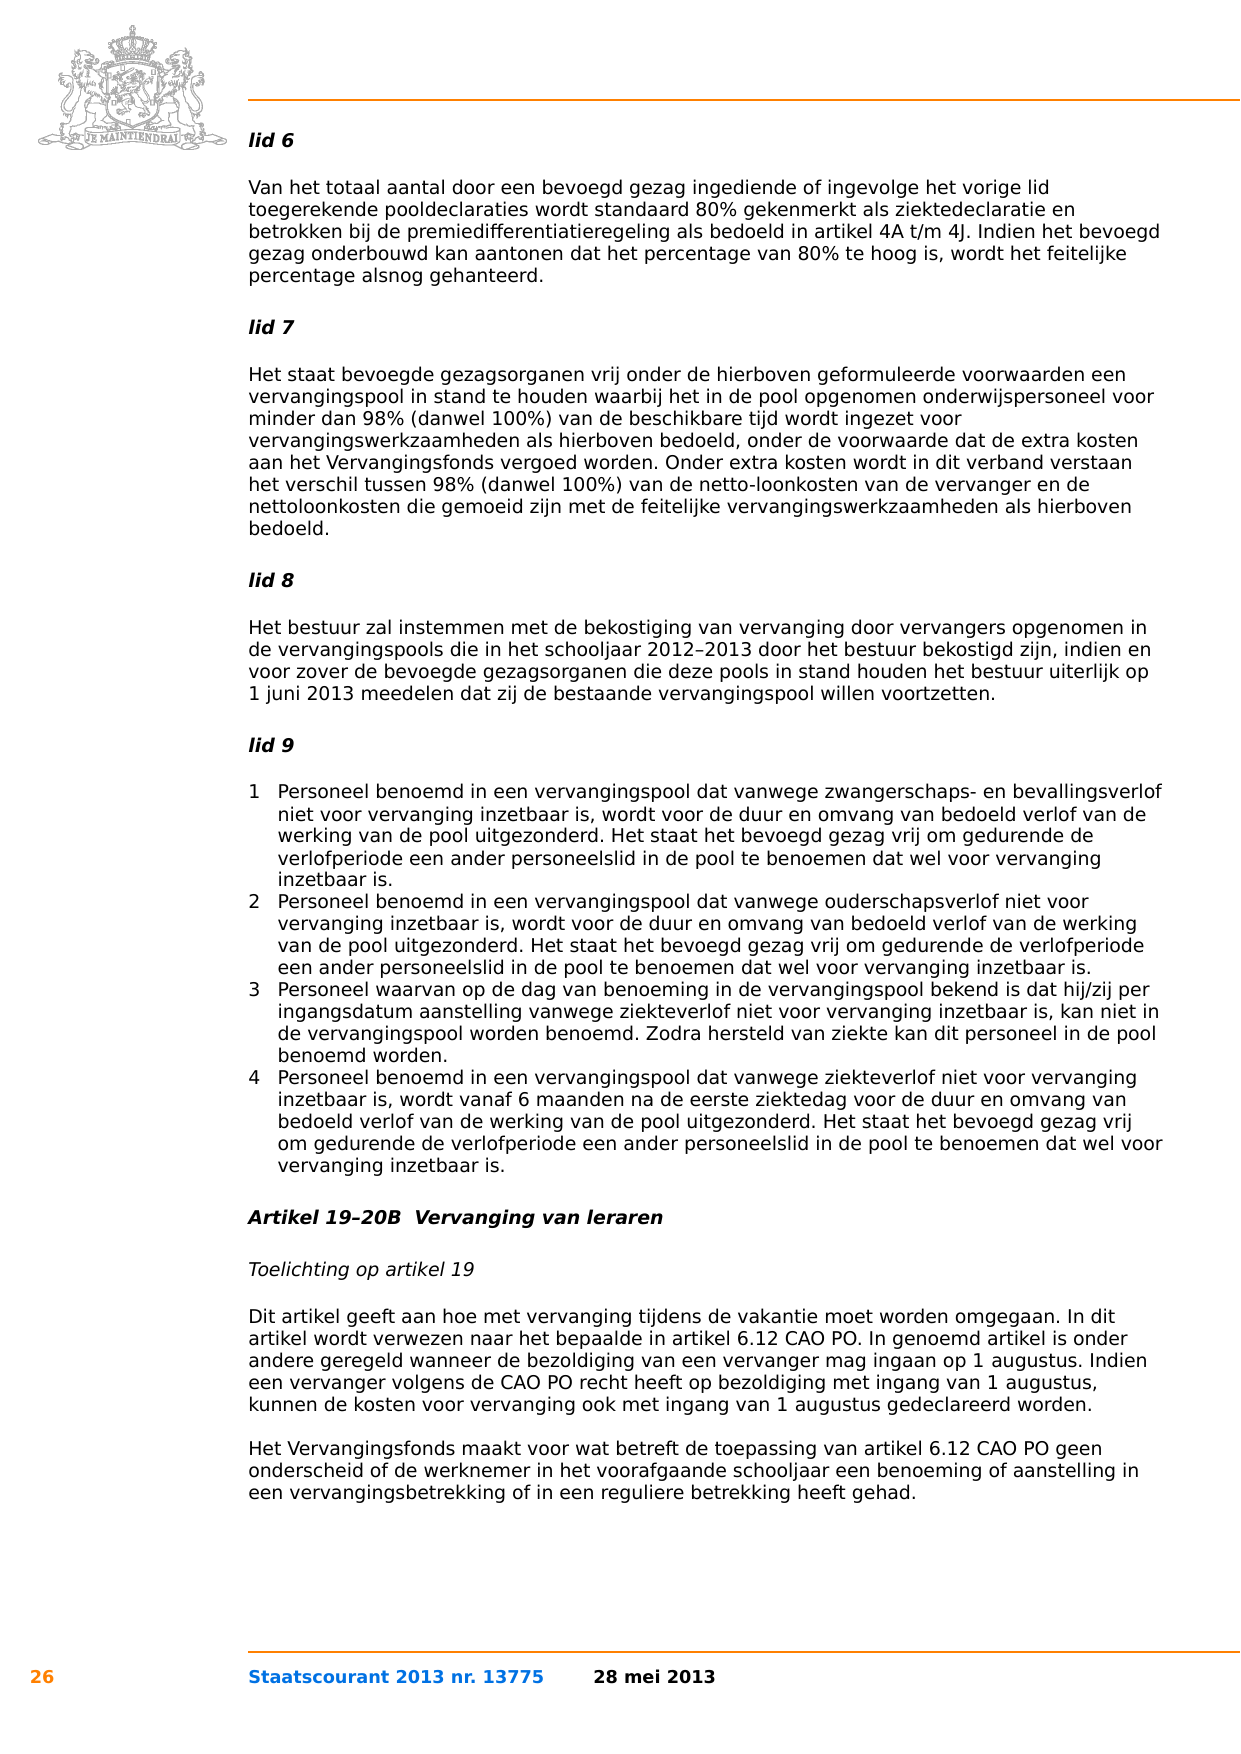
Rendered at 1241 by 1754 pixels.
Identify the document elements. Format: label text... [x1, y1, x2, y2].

picture [38, 25, 227, 150]
text 4 Personeel benoemd in een vervangingspool dat vanwege ziekteverlof niet voor vervanging inzetbaar is, wordt vanaf 6 maanden na de eerste ziektedag voor de duur en omvang van bedoeld verlof van de werking van de pool uitgezonderd. Het staat het bevoegd gezag vrij om gedurende de verlofperiode een ander personeelslid in de pool te benoemen dat wel voor vervanging inzetbaar is. [248, 1067, 1163, 1177]
subtitle lid 8 [248, 569, 1163, 592]
subtitle Toelichting op artikel 19 [248, 1259, 1163, 1281]
subtitle lid 7 [248, 317, 1163, 339]
text 1 Personeel benoemd in een vervangingspool dat vanwege zwangerschaps- en bevallingsverlof niet voor vervanging inzetbaar is, wordt voor de duur en omvang van bedoeld verlof van de werking van de pool uitgezonderd. Het staat het bevoegd gezag vrij om gedurende de verlofperiode een ander personeelslid in de pool te benoemen dat wel voor vervanging inzetbaar is. [248, 781, 1163, 891]
text Dit artikel geeft aan hoe met vervanging tijdens de vakantie moet worden omgegaan. In dit artikel wordt verwezen naar het bepaalde in artikel 6.12 CAO PO. In genoemd artikel is onder andere geregeld wanneer de bezoldiging van een vervanger mag ingaan op 1 augustus. Indien een vervanger volgens de CAO PO recht heeft op bezoldiging met ingang van 1 augustus, kunnen de kosten voor vervanging ook met ingang van 1 augustus gedeclareerd worden. [248, 1306, 1163, 1416]
subtitle lid 6 [248, 130, 1163, 152]
subtitle lid 9 [248, 734, 1163, 756]
text Van het totaal aantal door een bevoegd gezag ingediende of ingevolge het vorige lid toegerekende pooldeclaraties wordt standaard 80% gekenmerkt als ziektedeclaratie en betrokken bij de premiedifferentiatieregeling als bedoeld in artikel 4A t/m 4J. Indien het bevoegd gezag onderbouwd kan aantonen dat het percentage van 80% te hoog is, wordt het feitelijke percentage alsnog gehanteerd. [248, 177, 1163, 287]
subtitle Artikel 19–20B Vervanging van leraren [248, 1207, 1163, 1229]
text Het Vervangingsfonds maakt voor wat betreft de toepassing van artikel 6.12 CAO PO geen onderscheid of de werknemer in het voorafgaande schooljaar een benoeming of aanstelling in een vervangingsbetrekking of in een reguliere betrekking heeft gehad. [248, 1438, 1163, 1504]
text 2 Personeel benoemd in een vervangingspool dat vanwege ouderschapsverlof niet voor vervanging inzetbaar is, wordt voor de duur en omvang van bedoeld verlof van de werking van de pool uitgezonderd. Het staat het bevoegd gezag vrij om gedurende de verlofperiode een ander personeelslid in de pool te benoemen dat wel voor vervanging inzetbaar is. [248, 891, 1163, 979]
text Het bestuur zal instemmen met de bekostiging van vervanging door vervangers opgenomen in de vervangingspools die in het schooljaar 2012–2013 door het bestuur bekostigd zijn, indien en voor zover de bevoegde gezagsorganen die deze pools in stand houden het bestuur uiterlijk op 1 juni 2013 meedelen dat zij de bestaande vervangingspool willen voortzetten. [248, 617, 1163, 704]
text 3 Personeel waarvan op de dag van benoeming in de vervangingspool bekend is dat hij/zij per ingangsdatum aanstelling vanwege ziekteverlof niet voor vervanging inzetbaar is, kan niet in de vervangingspool worden benoemd. Zodra hersteld van ziekte kan dit personeel in de pool benoemd worden. [248, 979, 1163, 1067]
text Het staat bevoegde gezagsorganen vrij onder de hierboven geformuleerde voorwaarden een vervangingspool in stand te houden waarbij het in de pool opgenomen onderwijspersoneel voor minder dan 98% (danwel 100%) van de beschikbare tijd wordt ingezet voor vervangingswerkzaamheden als hierboven bedoeld, onder de voorwaarde dat de extra kosten aan het Vervangingsfonds vergoed worden. Onder extra kosten wordt in dit verband verstaan het verschil tussen 98% (danwel 100%) van de netto-loonkosten van de vervanger en de nettoloonkosten die gemoeid zijn met de feitelijke vervangingswerkzaamheden als hierboven bedoeld. [248, 364, 1163, 539]
